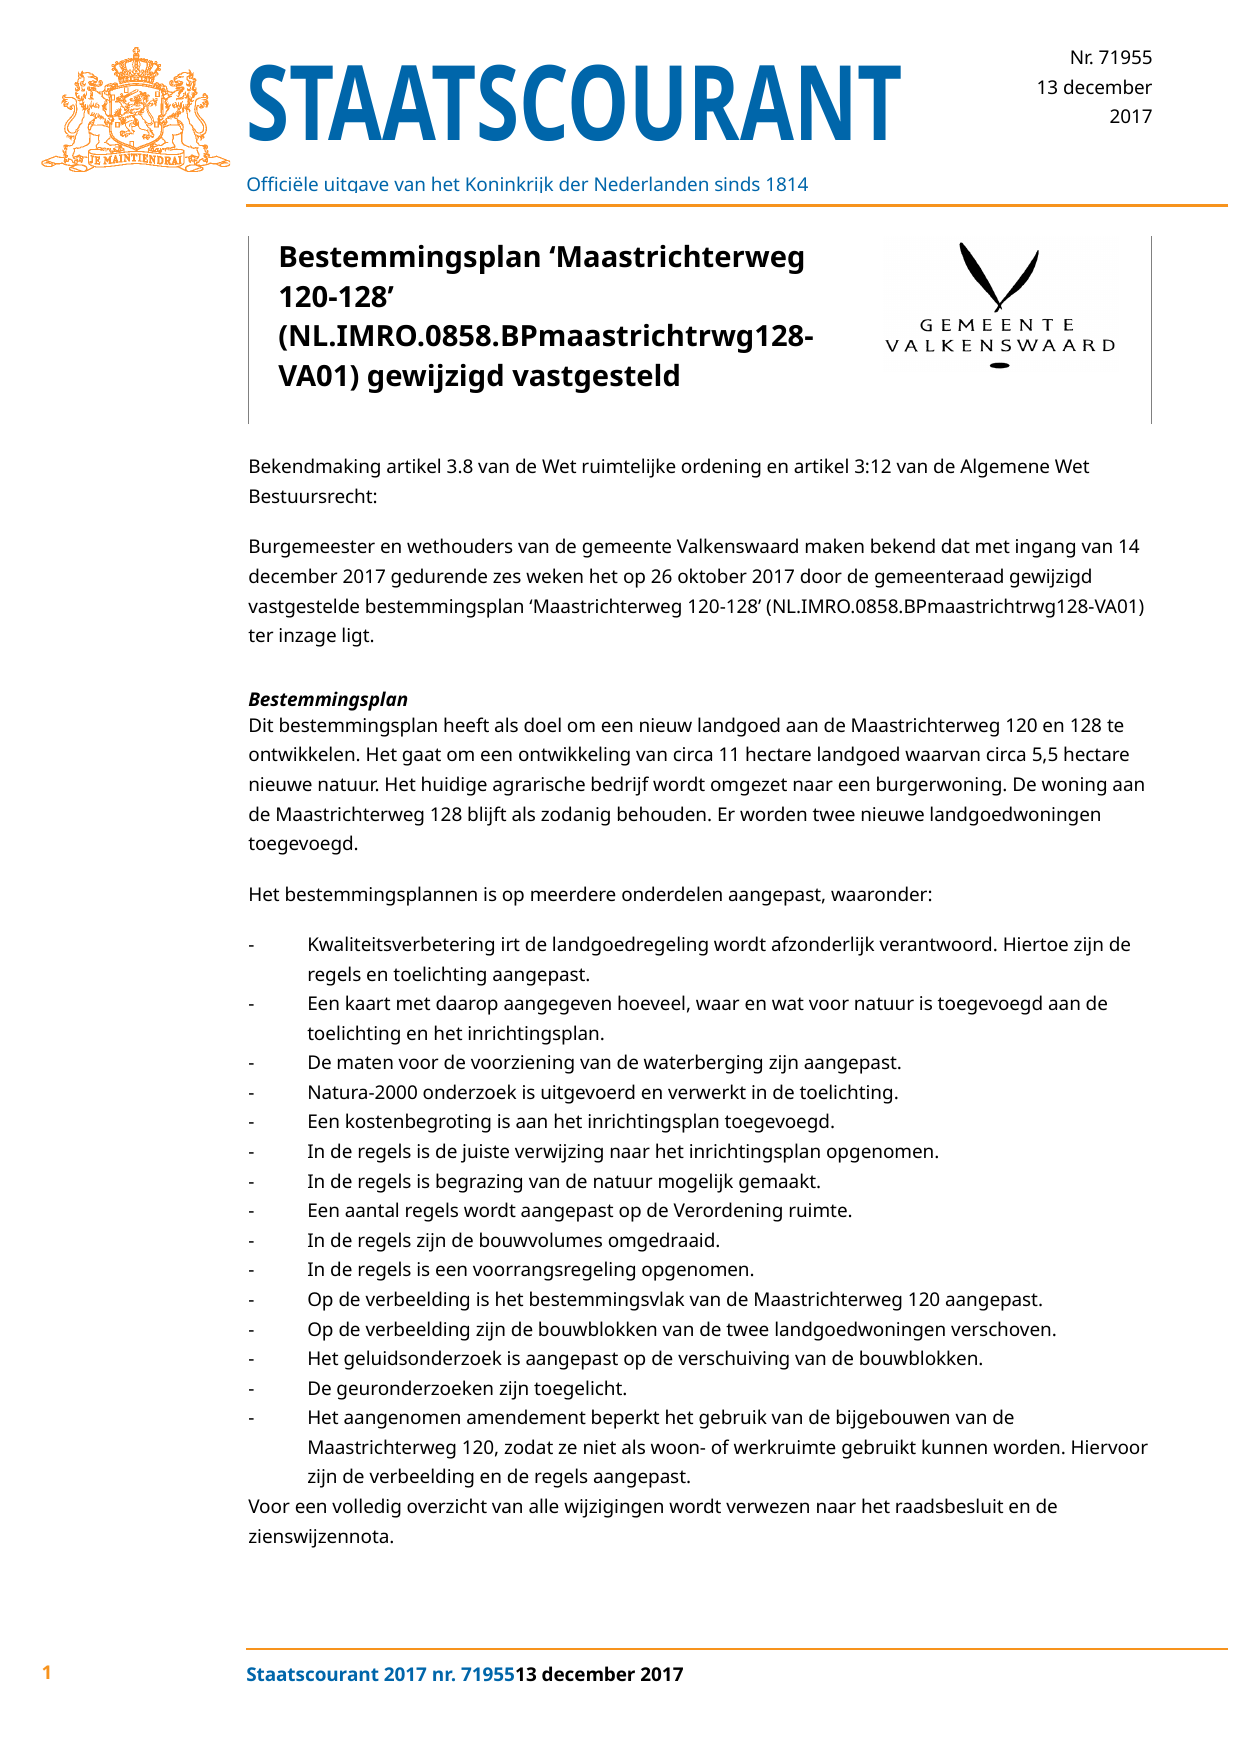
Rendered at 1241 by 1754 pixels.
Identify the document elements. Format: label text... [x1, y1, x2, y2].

list Natura-2000 onderzoek is uitgevoerd en verwerkt in de toelichting. [248, 1079, 1152, 1105]
list In de regels zijn de bouwvolumes omgedraaid. [248, 1227, 1152, 1253]
list In de regels is een voorrangsregeling opgenomen. [248, 1257, 1152, 1282]
picture [882, 236, 1119, 372]
list Een kaart met daarop aangegeven hoeveel, waar en wat voor natuur is toegevoegd aan de toelichting en het inrichtingsplan. [248, 990, 1152, 1046]
list Het geluidsonderzoek is aangepast op de verschuiving van de bouwblokken. [248, 1345, 1152, 1371]
text Burgemeester en wethouders van de gemeente Valkenswaard maken bekend dat met ingang van 14 december 2017 gedurende zes weken het op 26 oktober 2017 door de gemeenteraad gewijzigd vastgestelde bestemmingsplan ‘Maastrichterweg 120-128’ (NL.IMRO.0858.BPmaastrichtrwg128-VA01) ter inzage ligt. [248, 534, 1152, 648]
list Op de verbeelding zijn de bouwblokken van de twee landgoedwoningen verschoven. [248, 1316, 1152, 1342]
picture [41, 47, 231, 172]
list In de regels is begrazing van de natuur mogelijk gemaakt. [248, 1168, 1152, 1194]
text Bestemmingsplan [248, 686, 1152, 712]
text Voor een volledig overzicht van alle wijzigingen wordt verwezen naar het raadsbesluit en de zienswijzennota. [248, 1493, 1152, 1549]
list Een kostenbegroting is aan het inrichtingsplan toegevoegd. [248, 1109, 1152, 1134]
text Dit bestemmingsplan heeft als doel om een nieuw landgoed aan de Maastrichterweg 120 en 128 te ontwikkelen. Het gaat om een ontwikkeling van circa 11 hectare landgoed waarvan circa 5,5 hectare nieuwe natuur. Het huidige agrarische bedrijf wordt omgezet naar een burgerwoning. De woning aan de Maastrichterweg 128 blijft als zodanig behouden. Er worden twee nieuwe landgoedwoningen toegevoegd. [248, 712, 1152, 856]
list Het aangenomen amendement beperkt het gebruik van de bijgebouwen van de Maastrichterweg 120, zodat ze niet als woon- of werkruimte gebruikt kunnen worden. Hiervoor zijn de verbeelding en de regels aangepast. [248, 1404, 1152, 1489]
list Op de verbeelding is het bestemmingsvlak van de Maastrichterweg 120 aangepast. [248, 1286, 1152, 1312]
list De geuronderzoeken zijn toegelicht. [248, 1375, 1152, 1401]
text Bekendmaking artikel 3.8 van de Wet ruimtelijke ordening en artikel 3:12 van de Algemene Wet Bestuursrecht: [248, 454, 1152, 509]
text Het bestemmingsplannen is op meerdere onderdelen aangepast, waaronder: [248, 881, 1152, 907]
list In de regels is de juiste verwijzing naar het inrichtingsplan opgenomen. [248, 1138, 1152, 1164]
table_header Bestemmingsplan ‘Maastrichterweg 120-128’ (NL.IMRO.0858.BPmaastrichtrwg128-VA01) gewijzigd vastgesteld [249, 236, 850, 424]
table_header [850, 236, 1151, 424]
list Kwaliteitsverbetering irt de landgoedregeling wordt afzonderlijk verantwoord. Hiertoe zijn de regels en toelichting aangepast. [248, 931, 1152, 987]
list De maten voor de voorziening van de waterberging zijn aangepast. [248, 1049, 1152, 1075]
list Een aantal regels wordt aangepast op de Verordening ruimte. [248, 1197, 1152, 1223]
